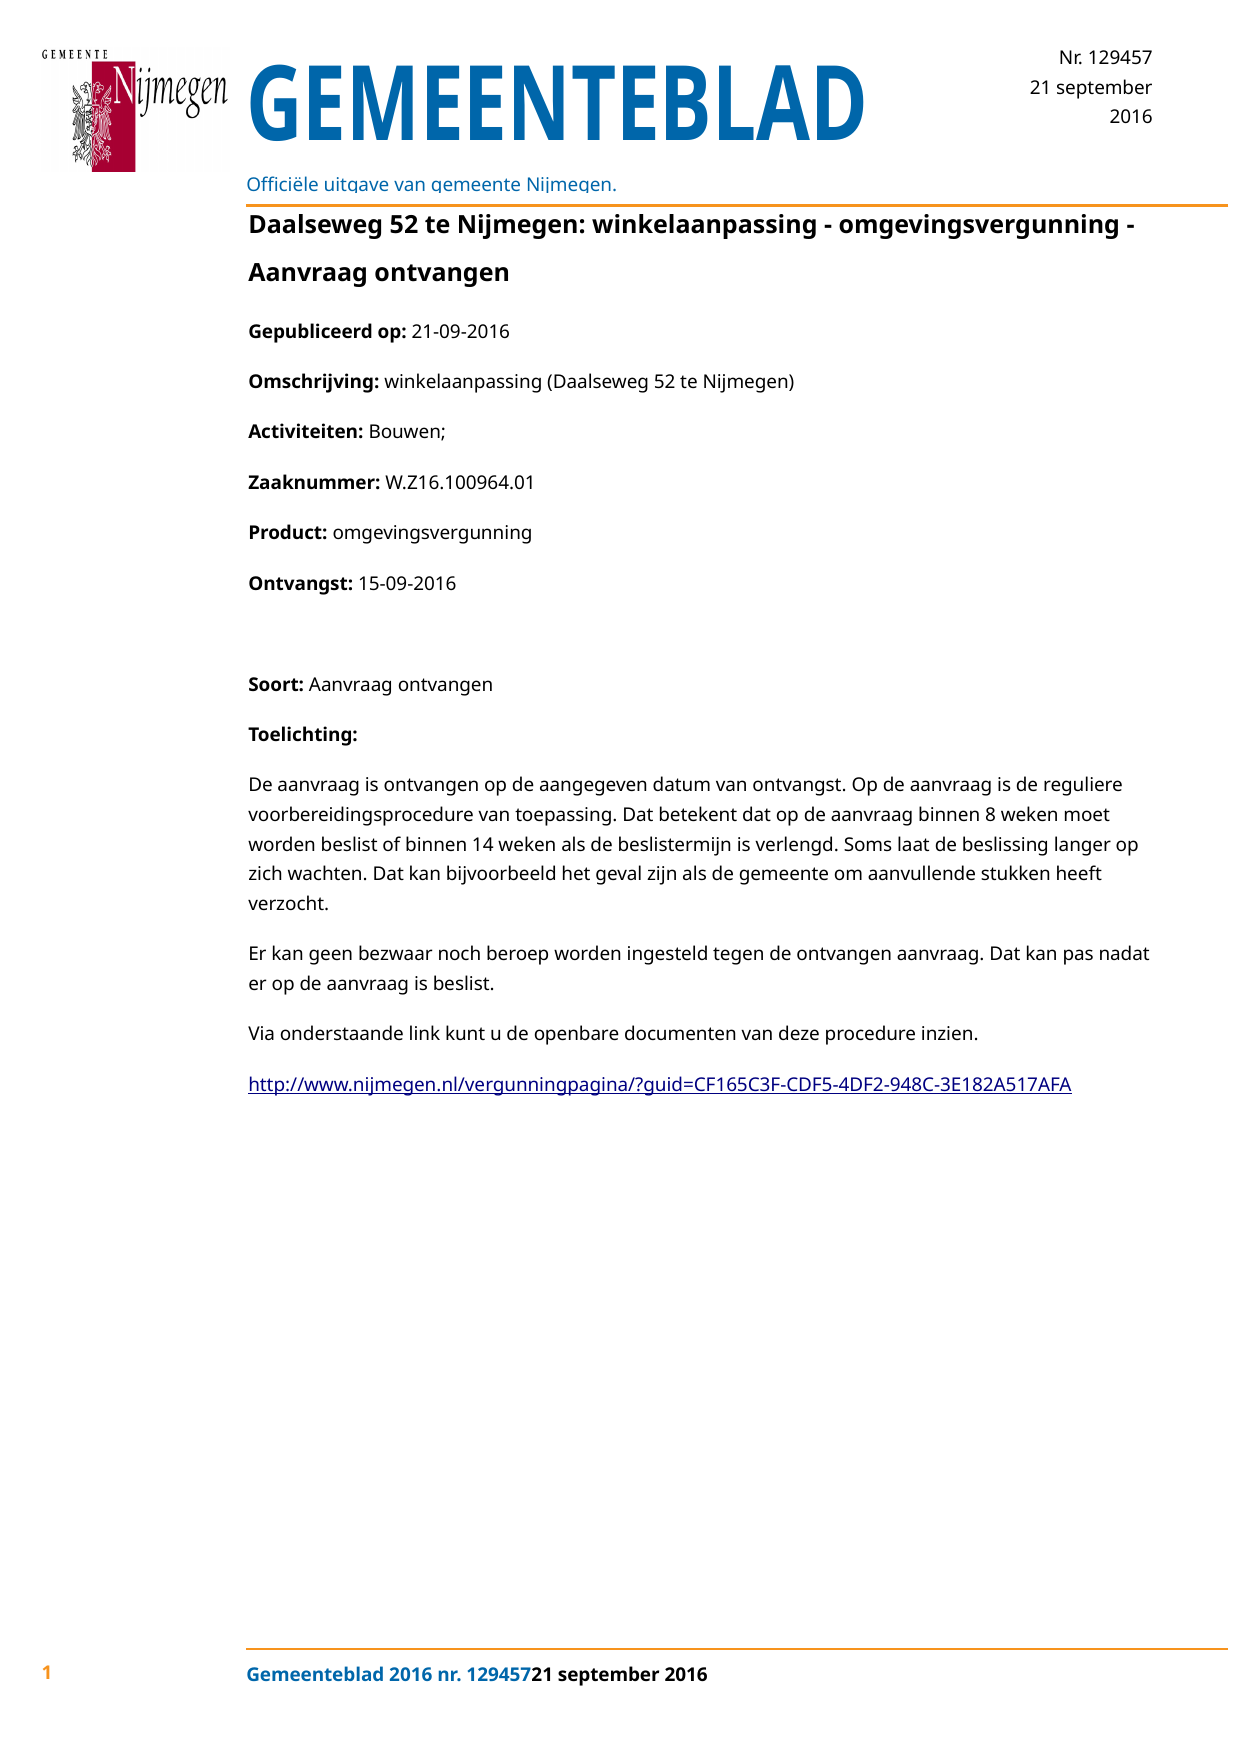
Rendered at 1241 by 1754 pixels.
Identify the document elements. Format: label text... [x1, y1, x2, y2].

text Zaaknummer: W.Z16.100964.01 [248, 469, 1152, 495]
text http://www.nijmegen.nl/vergunningpagina/?guid=CF165C3F-CDF5-4DF2-948C-3E182A517AFA [248, 1071, 1152, 1097]
text De aanvraag is ontvangen op de aangegeven datum van ontvangst. Op de aanvraag is de reguliere voorbereidingsprocedure van toepassing. Dat betekent dat op de aanvraag binnen 8 weken moet worden beslist of binnen 14 weken als de beslistermijn is verlengd. Soms laat de beslissing langer op zich wachten. Dat kan bijvoorbeeld het geval zijn als de gemeente om aanvullende stukken heeft verzocht. [248, 772, 1152, 916]
text Ontvangst: 15-09-2016 [248, 570, 1152, 596]
picture [41, 47, 231, 172]
text Toelichting: [248, 721, 1152, 747]
text Omschrijving: winkelaanpassing (Daalseweg 52 te Nijmegen) [248, 368, 1152, 394]
text Product: omgevingsvergunning [248, 519, 1152, 545]
text Er kan geen bezwaar noch beroep worden ingesteld tegen de ontvangen aanvraag. Dat kan pas nadat er op de aanvraag is beslist. [248, 940, 1152, 996]
text Soort: Aanvraag ontvangen [248, 671, 1152, 697]
text Via onderstaande link kunt u de openbare documenten van deze procedure inzien. [248, 1020, 1152, 1046]
text Gepubliceerd op: 21-09-2016 [248, 318, 1152, 344]
text Daalseweg 52 te Nijmegen: winkelaanpassing - omgevingsvergunning - Aanvraag ontvangen [248, 207, 1152, 288]
text Activiteiten: Bouwen; [248, 419, 1152, 444]
